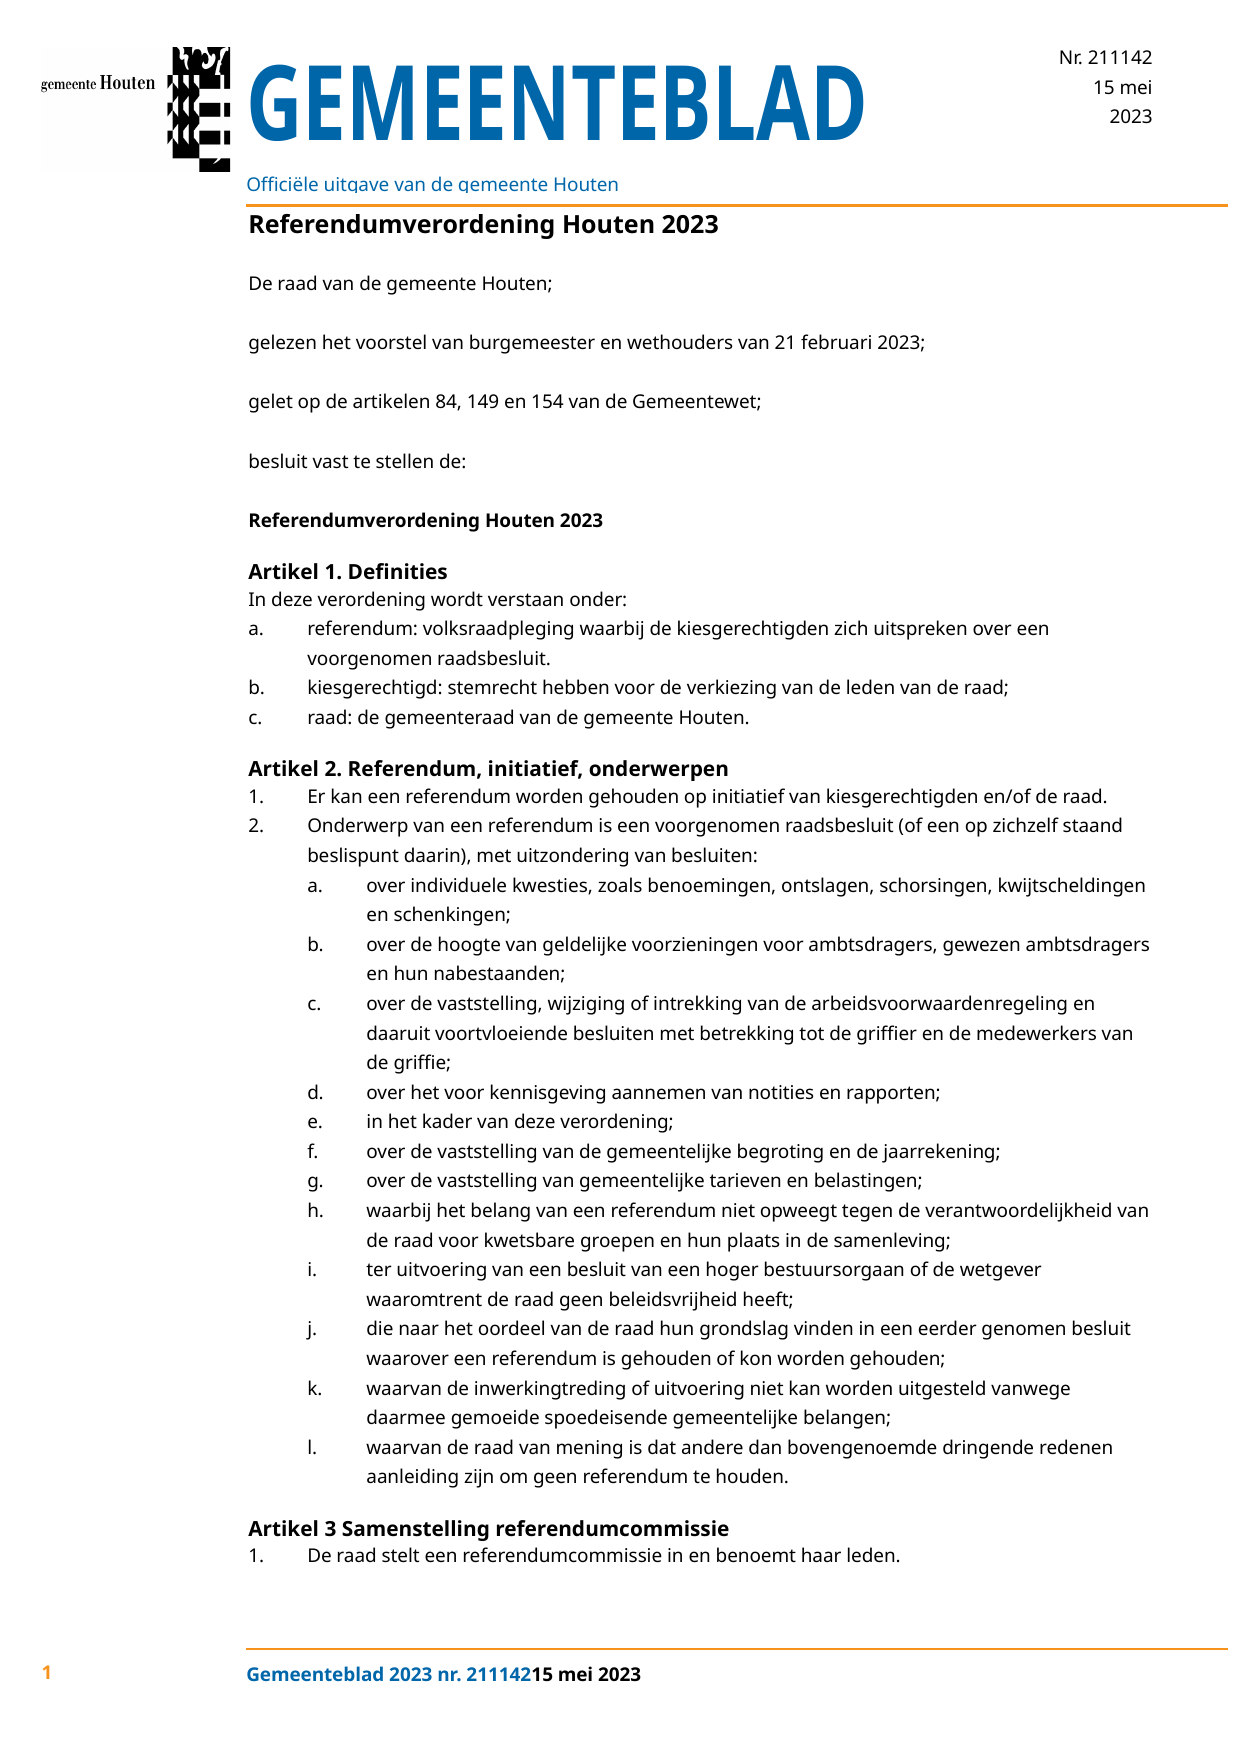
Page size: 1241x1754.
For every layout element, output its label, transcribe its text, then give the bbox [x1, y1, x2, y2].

list referendum: volksraadpleging waarbij de kiesgerechtigden zich uitspreken over een voorgenomen raadsbesluit. [248, 615, 1152, 671]
list over de hoogte van geldelijke voorzieningen voor ambtsdragers, gewezen ambtsdragers en hun nabestaanden; [307, 931, 1152, 986]
list waarvan de inwerkingtreding of uitvoering niet kan worden uitgesteld vanwege daarmee gemoeide spoedeisende gemeentelijke belangen; [307, 1375, 1152, 1430]
text gelet op de artikelen 84, 149 en 154 van de Gemeentewet; [248, 389, 1152, 414]
text Artikel 2. Referendum, initiatief, onderwerpen [248, 754, 1152, 783]
list waarvan de raad van mening is dat andere dan bovengenoemde dringende redenen aanleiding zijn om geen referendum te houden. [307, 1434, 1152, 1489]
list over het voor kennisgeving aannemen van notities en rapporten; [307, 1079, 1152, 1104]
list over de vaststelling van de gemeentelijke begroting en de jaarrekening; [307, 1138, 1152, 1164]
list ter uitvoering van een besluit van een hoger bestuursorgaan of de wetgever waaromtrent de raad geen beleidsvrijheid heeft; [307, 1256, 1152, 1312]
picture [41, 47, 231, 172]
text In deze verordening wordt verstaan onder: [248, 586, 1152, 612]
list kiesgerechtigd: stemrecht hebben voor de verkiezing van de leden van de raad; [248, 674, 1152, 700]
list over individuele kwesties, zoals benoemingen, ontslagen, schorsingen, kwijtscheldingen en schenkingen; [307, 872, 1152, 927]
text Referendumverordening Houten 2023 [248, 207, 1152, 241]
list over de vaststelling, wijziging of intrekking van de arbeidsvoorwaardenregeling en daaruit voortvloeiende besluiten met betrekking tot de griffier en de medewerkers van de griffie; [307, 990, 1152, 1075]
text besluit vast te stellen de: [248, 448, 1152, 473]
list over de vaststelling van gemeentelijke tarieven en belastingen; [307, 1168, 1152, 1193]
list De raad stelt een referendumcommissie in en benoemt haar leden. [248, 1542, 1152, 1568]
text gelezen het voorstel van burgemeester en wethouders van 21 februari 2023; [248, 329, 1152, 355]
text Artikel 3 Samenstelling referendumcommissie [248, 1514, 1152, 1542]
list Onderwerp van een referendum is een voorgenomen raadsbesluit (of een op zichzelf staand beslispunt daarin), met uitzondering van besluiten: [248, 813, 1152, 868]
text De raad van de gemeente Houten; [248, 270, 1152, 296]
list Er kan een referendum worden gehouden op initiatief van kiesgerechtigden en/of de raad. [248, 783, 1152, 809]
list die naar het oordeel van de raad hun grondslag vinden in een eerder genomen besluit waarover een referendum is gehouden of kon worden gehouden; [307, 1316, 1152, 1371]
list raad: de gemeenteraad van de gemeente Houten. [248, 704, 1152, 730]
text Referendumverordening Houten 2023 [248, 507, 1152, 533]
text Artikel 1. Definities [248, 557, 1152, 586]
list waarbij het belang van een referendum niet opweegt tegen de verantwoordelijkheid van de raad voor kwetsbare groepen en hun plaats in de samenleving; [307, 1197, 1152, 1252]
list in het kader van deze verordening; [307, 1108, 1152, 1134]
